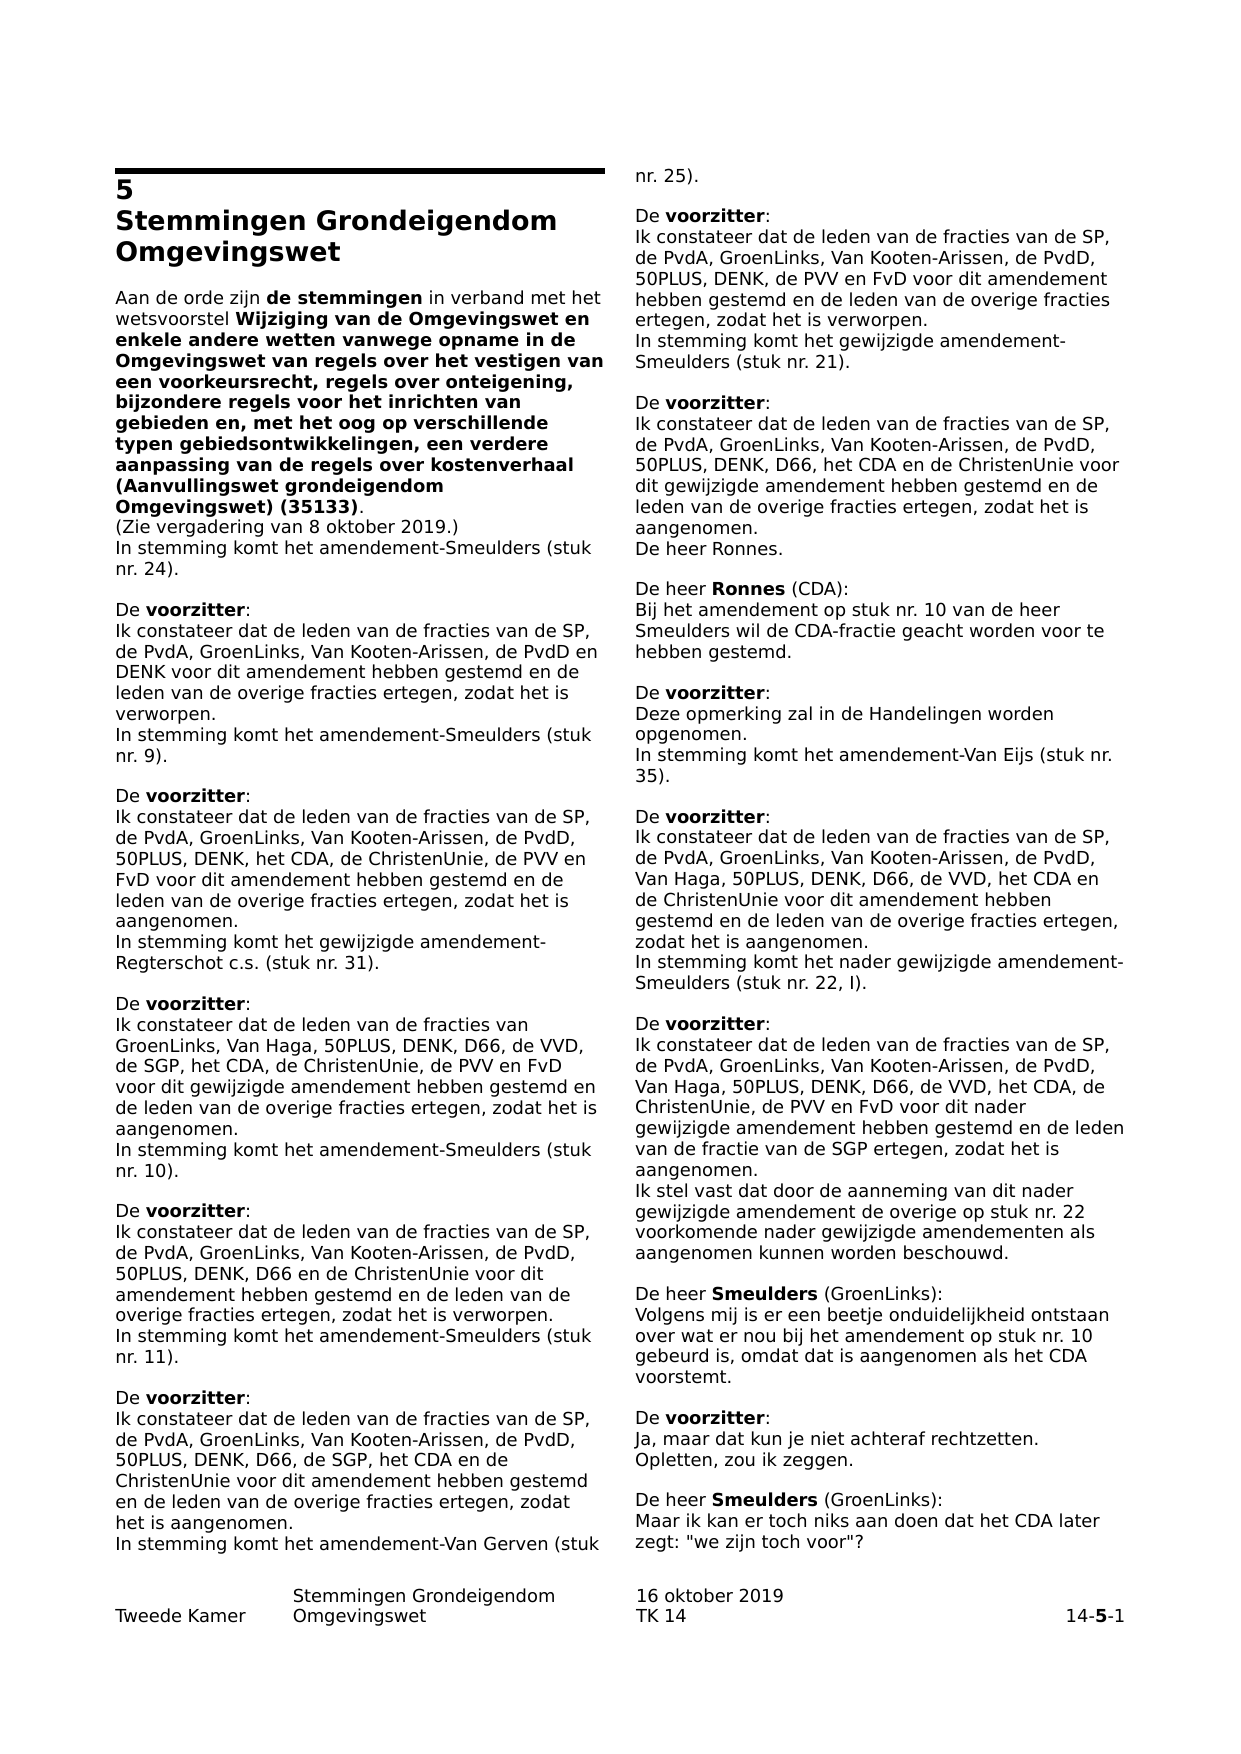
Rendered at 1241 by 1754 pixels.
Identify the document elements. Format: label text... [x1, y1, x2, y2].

text Ik constateer dat de leden van de fracties van de SP, de PvdA, GroenLinks, Van Kooten-Arissen, de PvdD, 50PLUS, DENK, de PVV en FvD voor dit amendement hebben gestemd en de leden van de overige fracties ertegen, zodat het is verworpen. [635, 227, 1125, 331]
text Ik constateer dat de leden van de fracties van de SP, de PvdA, GroenLinks, Van Kooten-Arissen, de PvdD, Van Haga, 50PLUS, DENK, D66, de VVD, het CDA, de ChristenUnie, de PVV en FvD voor dit nader gewijzigde amendement hebben gestemd en de leden van de fractie van de SGP ertegen, zodat het is aangenomen. [635, 1035, 1125, 1181]
text De voorzitter: [115, 600, 605, 621]
text De heer Smeulders (GroenLinks): [635, 1490, 1125, 1511]
text Ik constateer dat de leden van de fracties van de SP, de PvdA, GroenLinks, Van Kooten-Arissen, de PvdD, 50PLUS, DENK, D66, het CDA en de ChristenUnie voor dit gewijzigde amendement hebben gestemd en de leden van de overige fracties ertegen, zodat het is aangenomen. [635, 413, 1125, 538]
text In stemming komt het nader gewijzigde amendement-Smeulders (stuk nr. 22, I). [635, 952, 1125, 994]
text Ik stel vast dat door de aanneming van dit nader gewijzigde amendement de overige op stuk nr. 22 voorkomende nader gewijzigde amendementen als aangenomen kunnen worden beschouwd. [635, 1181, 1125, 1264]
text Ik constateer dat de leden van de fracties van GroenLinks, Van Haga, 50PLUS, DENK, D66, de VVD, de SGP, het CDA, de ChristenUnie, de PVV en FvD voor dit gewijzigde amendement hebben gestemd en de leden van de overige fracties ertegen, zodat het is aangenomen. [115, 1014, 605, 1139]
text In stemming komt het gewijzigde amendement-Regterschot c.s. (stuk nr. 31). [115, 932, 605, 974]
text De voorzitter: [635, 206, 1125, 227]
text De heer Ronnes. [635, 538, 1125, 559]
text Ik constateer dat de leden van de fracties van de SP, de PvdA, GroenLinks, Van Kooten-Arissen, de PvdD, 50PLUS, DENK, het CDA, de ChristenUnie, de PVV en FvD voor dit amendement hebben gestemd en de leden van de overige fracties ertegen, zodat het is aangenomen. [115, 807, 605, 932]
text In stemming komt het amendement-Smeulders (stuk nr. 10). [115, 1139, 605, 1181]
text De voorzitter: [635, 1408, 1125, 1429]
text (Zie vergadering van 8 oktober 2019.) [115, 517, 605, 538]
text De voorzitter: [115, 786, 605, 807]
text De heer Ronnes (CDA): [635, 579, 1125, 600]
title 5 Stemmingen Grondeigendom Omgevingswet [115, 174, 605, 268]
text Ik constateer dat de leden van de fracties van de SP, de PvdA, GroenLinks, Van Kooten-Arissen, de PvdD, 50PLUS, DENK, D66, de SGP, het CDA en de ChristenUnie voor dit amendement hebben gestemd en de leden van de overige fracties ertegen, zodat het is aangenomen. [115, 1408, 605, 1533]
text Ja, maar dat kun je niet achteraf rechtzetten. Opletten, zou ik zeggen. [635, 1429, 1125, 1470]
text Maar ik kan er toch niks aan doen dat het CDA later zegt: "we zijn toch voor"? [635, 1511, 1125, 1553]
text De voorzitter: [115, 1388, 605, 1408]
text De voorzitter: [115, 994, 605, 1014]
text Ik constateer dat de leden van de fracties van de SP, de PvdA, GroenLinks, Van Kooten-Arissen, de PvdD, Van Haga, 50PLUS, DENK, D66, de VVD, het CDA en de ChristenUnie voor dit amendement hebben gestemd en de leden van de overige fracties ertegen, zodat het is aangenomen. [635, 827, 1125, 952]
text Ik constateer dat de leden van de fracties van de SP, de PvdA, GroenLinks, Van Kooten-Arissen, de PvdD, 50PLUS, DENK, D66 en de ChristenUnie voor dit amendement hebben gestemd en de leden van de overige fracties ertegen, zodat het is verworpen. [115, 1222, 605, 1326]
text De heer Smeulders (GroenLinks): [635, 1284, 1125, 1304]
text De voorzitter: [115, 1201, 605, 1222]
text In stemming komt het amendement-Smeulders (stuk nr. 9). [115, 725, 605, 766]
text In stemming komt het amendement-Van Gerven (stuk [115, 1533, 605, 1554]
text In stemming komt het amendement-Van Eijs (stuk nr. 35). [635, 745, 1125, 787]
text Bij het amendement op stuk nr. 10 van de heer Smeulders wil de CDA-fractie geacht worden voor te hebben gestemd. [635, 600, 1125, 662]
text In stemming komt het amendement-Smeulders (stuk nr. 24). [115, 538, 605, 580]
text Ik constateer dat de leden van de fracties van de SP, de PvdA, GroenLinks, Van Kooten-Arissen, de PvdD en DENK voor dit amendement hebben gestemd en de leden van de overige fracties ertegen, zodat het is verworpen. [115, 621, 605, 725]
text Volgens mij is er een beetje onduidelijkheid ontstaan over wat er nou bij het amendement op stuk nr. 10 gebeurd is, omdat dat is aangenomen als het CDA voorstemt. [635, 1304, 1125, 1388]
text In stemming komt het gewijzigde amendement-Smeulders (stuk nr. 21). [635, 331, 1125, 373]
text De voorzitter: [635, 1014, 1125, 1035]
text De voorzitter: [635, 682, 1125, 703]
text De voorzitter: [635, 807, 1125, 827]
text Deze opmerking zal in de Handelingen worden opgenomen. [635, 703, 1125, 745]
text In stemming komt het amendement-Smeulders (stuk nr. 11). [115, 1326, 605, 1368]
text De voorzitter: [635, 393, 1125, 413]
text nr. 25). [635, 165, 1125, 186]
text Aan de orde zijn de stemmingen in verband met het wetsvoorstel Wijziging van de Omgevingswet en enkele andere wetten vanwege opname in de Omgevingswet van regels over het vestigen van een voorkeursrecht, regels over onteigening, bijzondere regels voor het inrichten van gebieden en, met het oog op verschillende typen gebiedsontwikkelingen, een verdere aanpassing van de regels over kostenverhaal (Aanvullingswet grondeigendom Omgevingswet) (35133). [115, 288, 605, 517]
